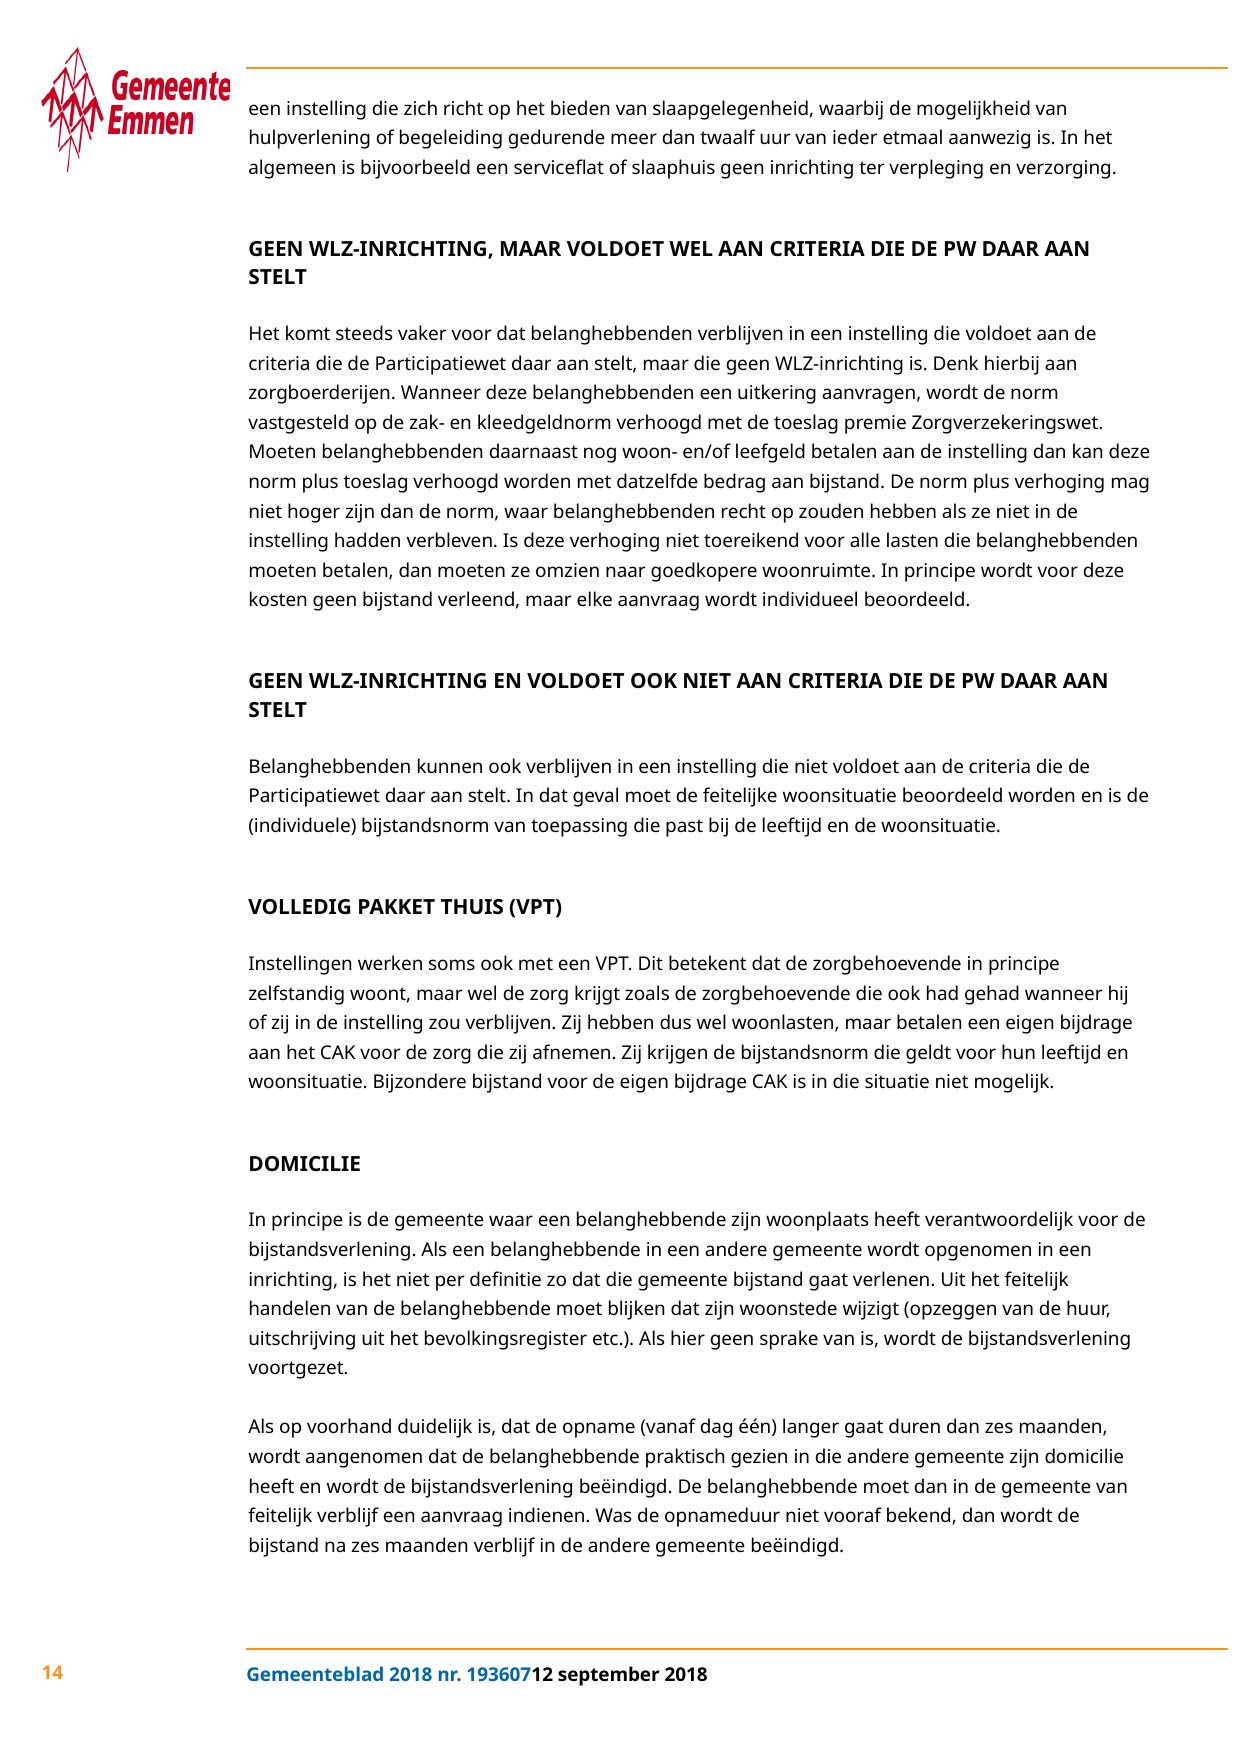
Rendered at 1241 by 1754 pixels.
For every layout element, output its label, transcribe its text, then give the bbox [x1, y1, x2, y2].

text Als op voorhand duidelijk is, dat de opname (vanaf dag één) langer gaat duren dan zes maanden, wordt aangenomen dat de belanghebbende praktisch gezien in die andere gemeente zijn domicilie heeft en wordt de bijstandsverlening beëindigd. De belanghebbende moet dan in de gemeente van feitelijk verblijf een aanvraag indienen. Was de opnameduur niet vooraf bekend, dan wordt de bijstand na zes maanden verblijf in de andere gemeente beëindigd. [248, 1414, 1152, 1558]
text Het komt steeds vaker voor dat belanghebbenden verblijven in een instelling die voldoet aan de criteria die de Participatiewet daar aan stelt, maar die geen WLZ-inrichting is. Denk hierbij aan zorgboerderijen. Wanneer deze belanghebbenden een uitkering aanvragen, wordt de norm vastgesteld op de zak- en kleedgeldnorm verhoogd met de toeslag premie Zorgverzekeringswet. Moeten belanghebbenden daarnaast nog woon- en/of leefgeld betalen aan de instelling dan kan deze norm plus toeslag verhoogd worden met datzelfde bedrag aan bijstand. De norm plus verhoging mag niet hoger zijn dan de norm, waar belanghebbenden recht op zouden hebben als ze niet in de instelling hadden verbleven. Is deze verhoging niet toereikend voor alle lasten die belanghebbenden moeten betalen, dan moeten ze omzien naar goedkopere woonruimte. In principe wordt voor deze kosten geen bijstand verleend, maar elke aanvraag wordt individueel beoordeeld. [248, 320, 1152, 612]
text Belanghebbenden kunnen ook verblijven in een instelling die niet voldoet aan de criteria die de Participatiewet daar aan stelt. In dat geval moet de feitelijke woonsituatie beoordeeld worden en is de (individuele) bijstandsnorm van toepassing die past bij de leeftijd en de woonsituatie. [248, 753, 1152, 838]
text een instelling die zich richt op het bieden van slaapgelegenheid, waarbij de mogelijkheid van hulpverlening of begeleiding gedurende meer dan twaalf uur van ieder etmaal aanwezig is. In het algemeen is bijvoorbeeld een serviceflat of slaaphuis geen inrichting ter verpleging en verzorging. [248, 95, 1152, 180]
text DOMICILIE [248, 1149, 1152, 1177]
text VOLLEDIG PAKKET THUIS (VPT) [248, 892, 1152, 921]
text Instellingen werken soms ook met een VPT. Dit betekent dat de zorgbehoevende in principe zelfstandig woont, maar wel de zorg krijgt zoals de zorgbehoevende die ook had gehad wanneer hij of zij in de instelling zou verblijven. Zij hebben dus wel woonlasten, maar betalen een eigen bijdrage aan het CAK voor de zorg die zij afnemen. Zij krijgen de bijstandsnorm die geldt voor hun leeftijd en woonsituatie. Bijzondere bijstand voor de eigen bijdrage CAK is in die situatie niet mogelijk. [248, 950, 1152, 1094]
text In principe is de gemeente waar een belanghebbende zijn woonplaats heeft verantwoordelijk voor de bijstandsverlening. Als een belanghebbende in een andere gemeente wordt opgenomen in een inrichting, is het niet per definitie zo dat die gemeente bijstand gaat verlenen. Uit het feitelijk handelen van de belanghebbende moet blijken dat zijn woonstede wijzigt (opzeggen van de huur, uitschrijving uit het bevolkingsregister etc.). Als hier geen sprake van is, wordt de bijstandsverlening voortgezet. [248, 1207, 1152, 1380]
text GEEN WLZ-INRICHTING EN VOLDOET OOK NIET AAN CRITERIA DIE DE PW DAAR AAN STELT [248, 667, 1152, 723]
text GEEN WLZ-INRICHTING, MAAR VOLDOET WEL AAN CRITERIA DIE DE PW DAAR AAN STELT [248, 234, 1152, 291]
picture [41, 47, 231, 172]
